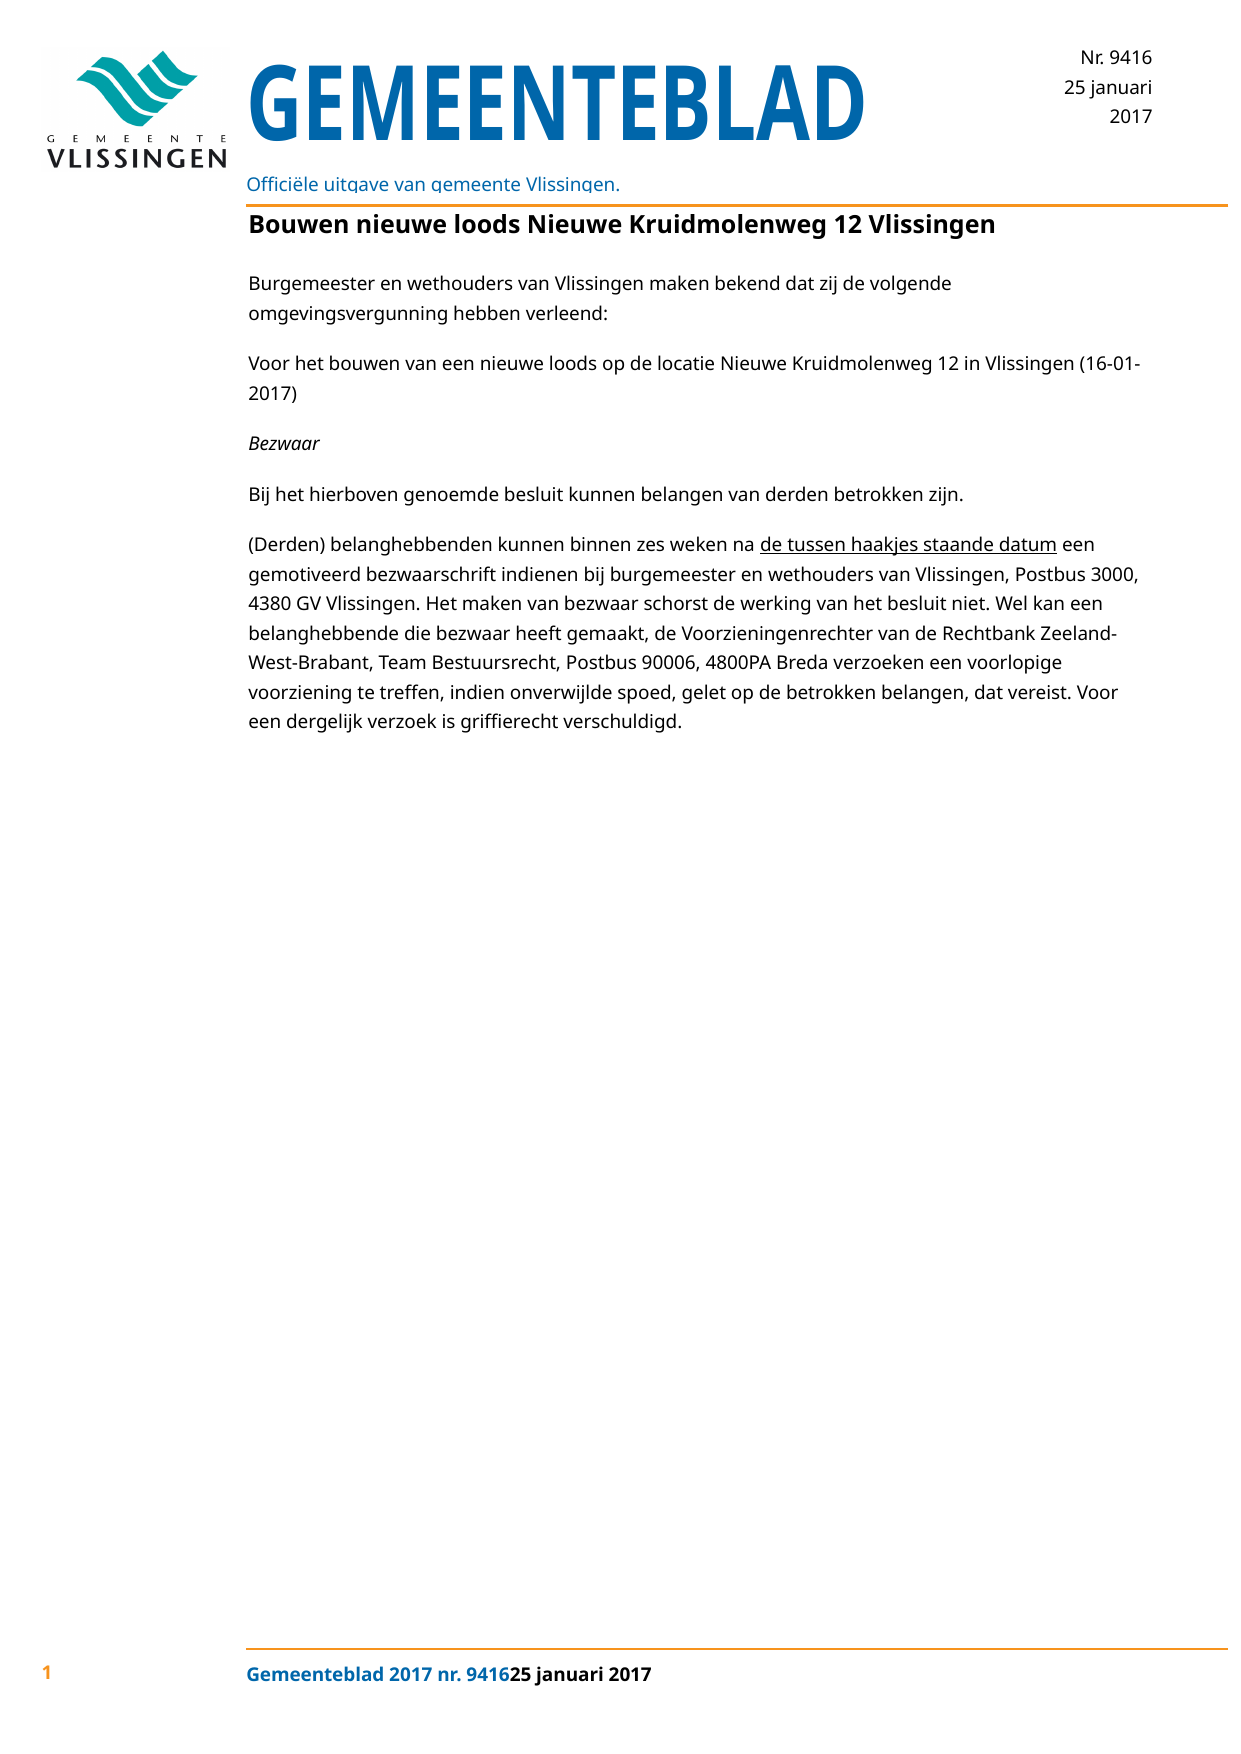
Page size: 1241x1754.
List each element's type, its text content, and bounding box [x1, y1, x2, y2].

text Bij het hierboven genoemde besluit kunnen belangen van derden betrokken zijn. [248, 481, 1152, 506]
text Burgemeester en wethouders van Vlissingen maken bekend dat zij de volgende omgevingsvergunning hebben verleend: [248, 270, 1152, 326]
text Voor het bouwen van een nieuwe loods op de locatie Nieuwe Kruidmolenweg 12 in Vlissingen (16-01-2017) [248, 350, 1152, 406]
text (Derden) belanghebbenden kunnen binnen zes weken na de tussen haakjes staande datum een gemotiveerd bezwaarschrift indienen bij burgemeester en wethouders van Vlissingen, Postbus 3000, 4380 GV Vlissingen. Het maken van bezwaar schorst de werking van het besluit niet. Wel kan een belanghebbende die bezwaar heeft gemaakt, de Voorzieningenrechter van de Rechtbank Zeeland-West-Brabant, Team Bestuursrecht, Postbus 90006, 4800PA Breda verzoeken een voorlopige voorziening te treffen, indien onverwijlde spoed, gelet op de betrokken belangen, dat vereist. Voor een dergelijk verzoek is griffierecht verschuldigd. [248, 531, 1152, 734]
text Bouwen nieuwe loods Nieuwe Kruidmolenweg 12 Vlissingen [248, 207, 1152, 241]
picture [41, 47, 231, 172]
text Bezwaar [248, 430, 1152, 456]
